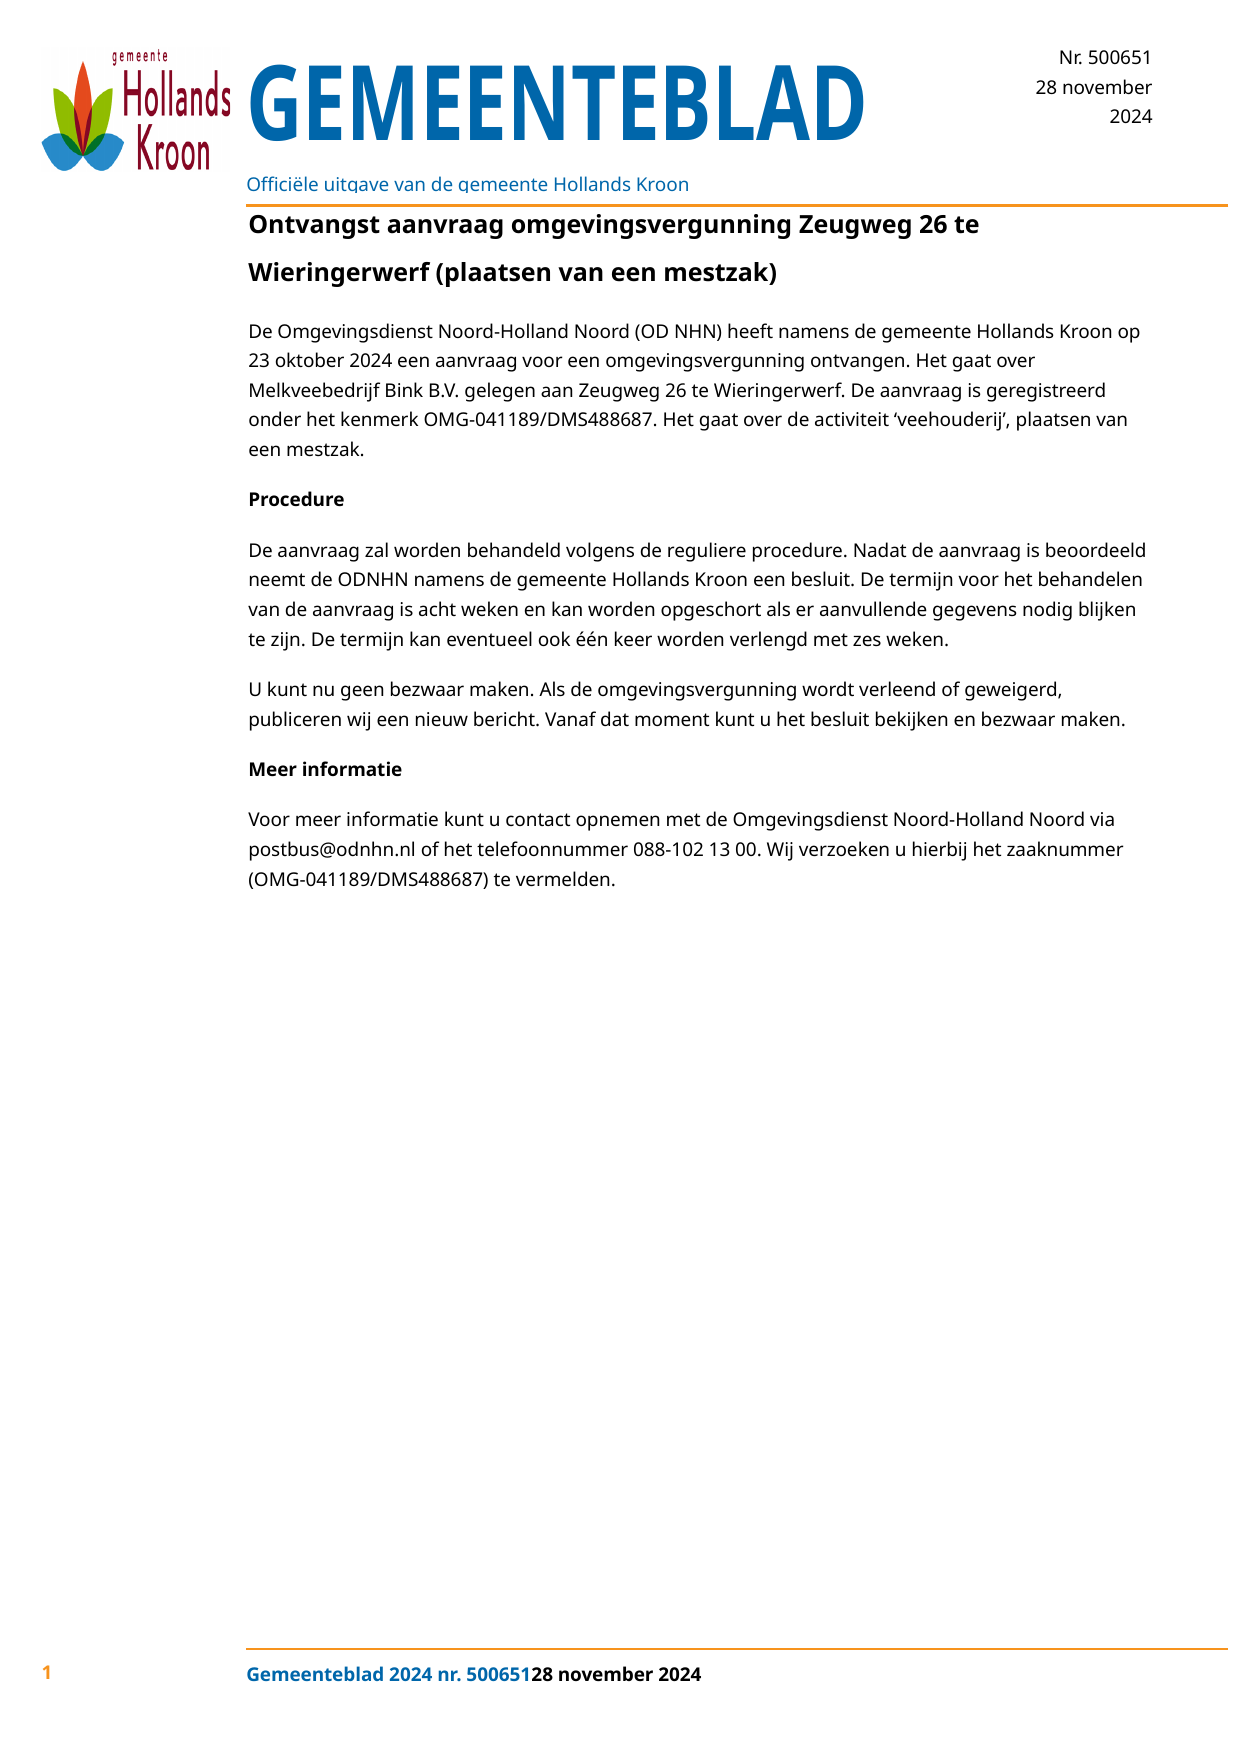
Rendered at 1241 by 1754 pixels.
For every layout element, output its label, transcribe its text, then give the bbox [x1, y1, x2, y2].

text De Omgevingsdienst Noord-Holland Noord (OD NHN) heeft namens de gemeente Hollands Kroon op 23 oktober 2024 een aanvraag voor een omgevingsvergunning ontvangen. Het gaat over Melkveebedrijf Bink B.V. gelegen aan Zeugweg 26 te Wieringerwerf. De aanvraag is geregistreerd onder het kenmerk OMG-041189/DMS488687. Het gaat over de activiteit ‘veehouderij’, plaatsen van een mestzak. [248, 318, 1152, 462]
text Meer informatie [248, 756, 1152, 782]
text De aanvraag zal worden behandeld volgens de reguliere procedure. Nadat de aanvraag is beoordeeld neemt de ODNHN namens de gemeente Hollands Kroon een besluit. De termijn voor het behandelen van de aanvraag is acht weken en kan worden opgeschort als er aanvullende gegevens nodig blijken te zijn. De termijn kan eventueel ook één keer worden verlengd met zes weken. [248, 537, 1152, 652]
text Ontvangst aanvraag omgevingsvergunning Zeugweg 26 te Wieringerwerf (plaatsen van een mestzak) [248, 207, 1152, 288]
text Procedure [248, 487, 1152, 512]
picture [41, 47, 231, 172]
text Voor meer informatie kunt u contact opnemen met de Omgevingsdienst Noord-Holland Noord via postbus@odnhn.nl of het telefoonnummer 088-102 13 00. Wij verzoeken u hierbij het zaaknummer (OMG-041189/DMS488687) te vermelden. [248, 807, 1152, 892]
text U kunt nu geen bezwaar maken. Als de omgevingsvergunning wordt verleend of geweigerd, publiceren wij een nieuw bericht. Vanaf dat moment kunt u het besluit bekijken en bezwaar maken. [248, 676, 1152, 732]
